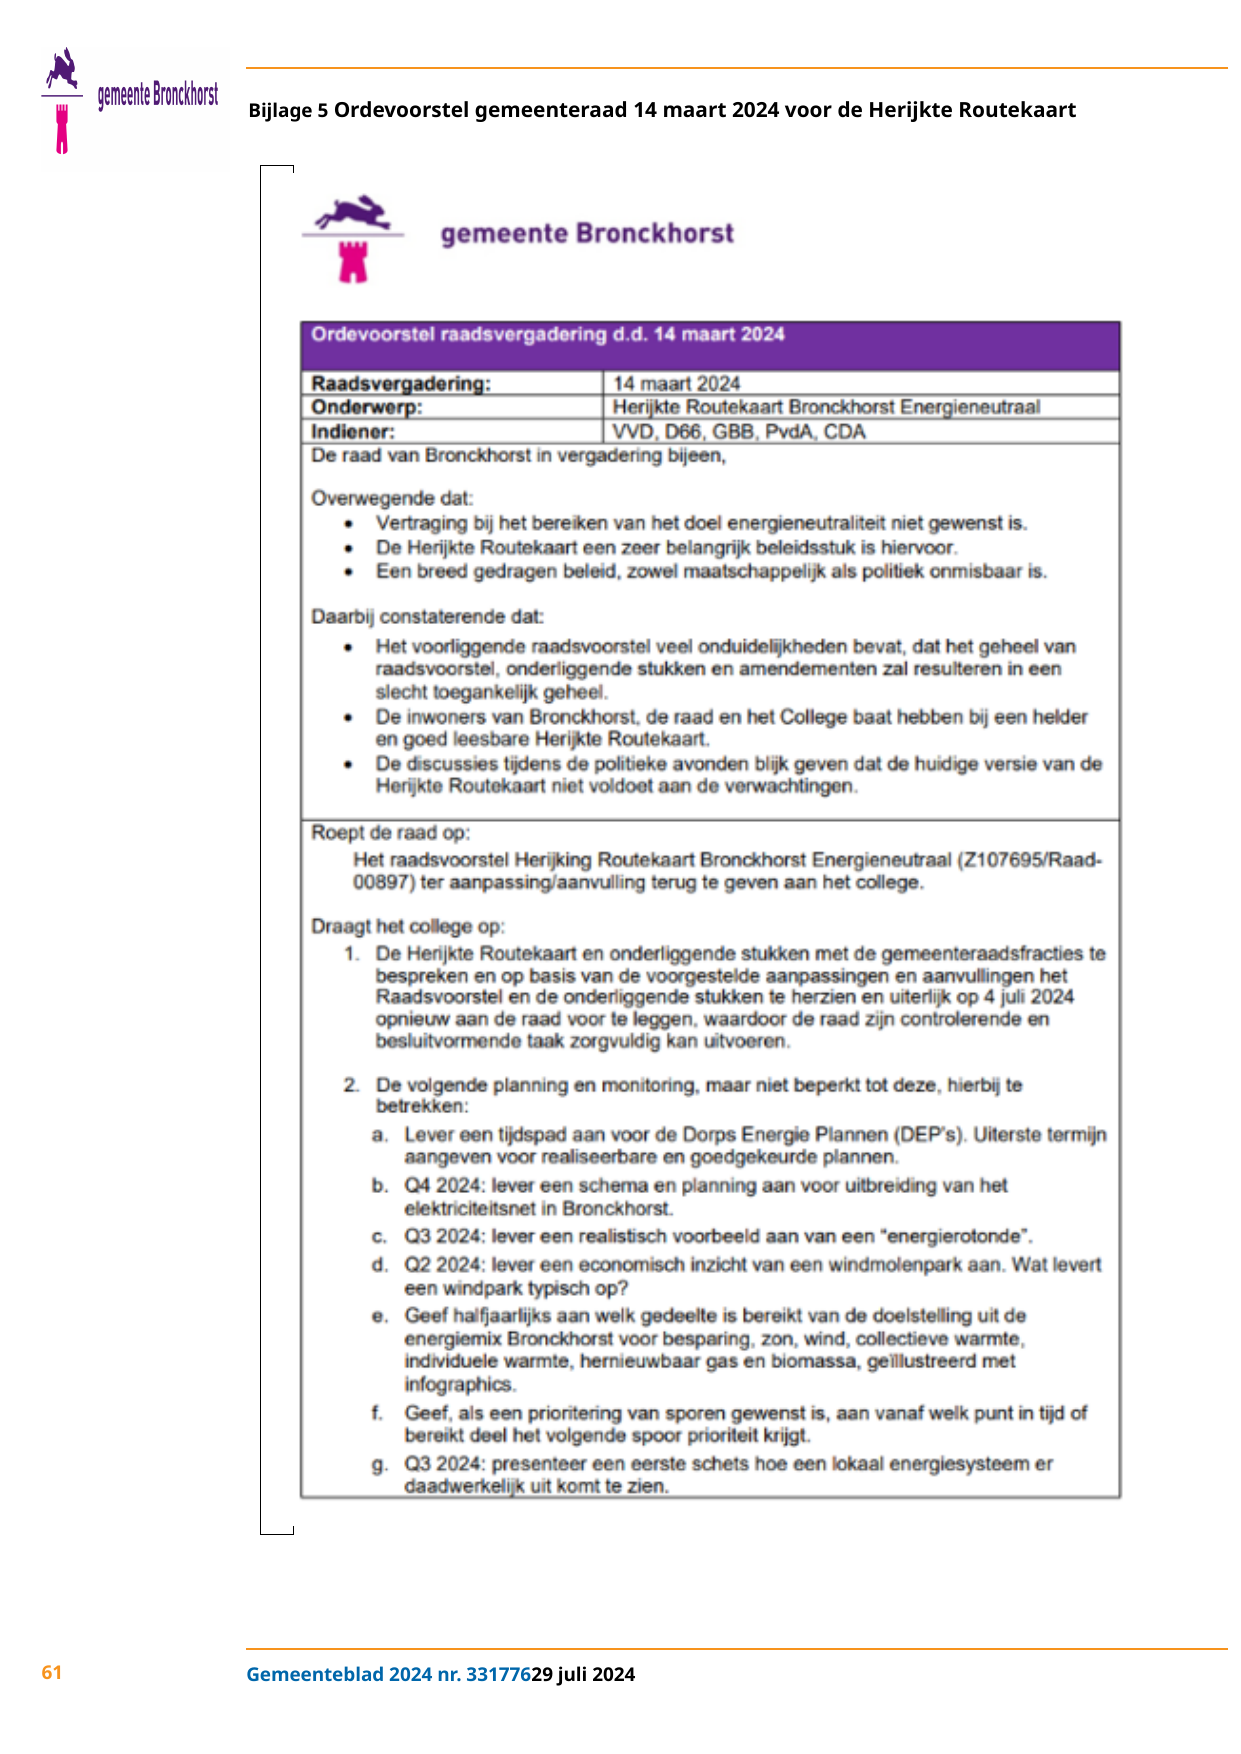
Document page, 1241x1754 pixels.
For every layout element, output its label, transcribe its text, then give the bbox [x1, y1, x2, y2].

picture [41, 47, 231, 172]
picture [268, 173, 1155, 1526]
text Bijlage 5 Ordevoorstel gemeenteraad 14 maart 2024 voor de Herijkte Routekaart [248, 95, 1152, 123]
